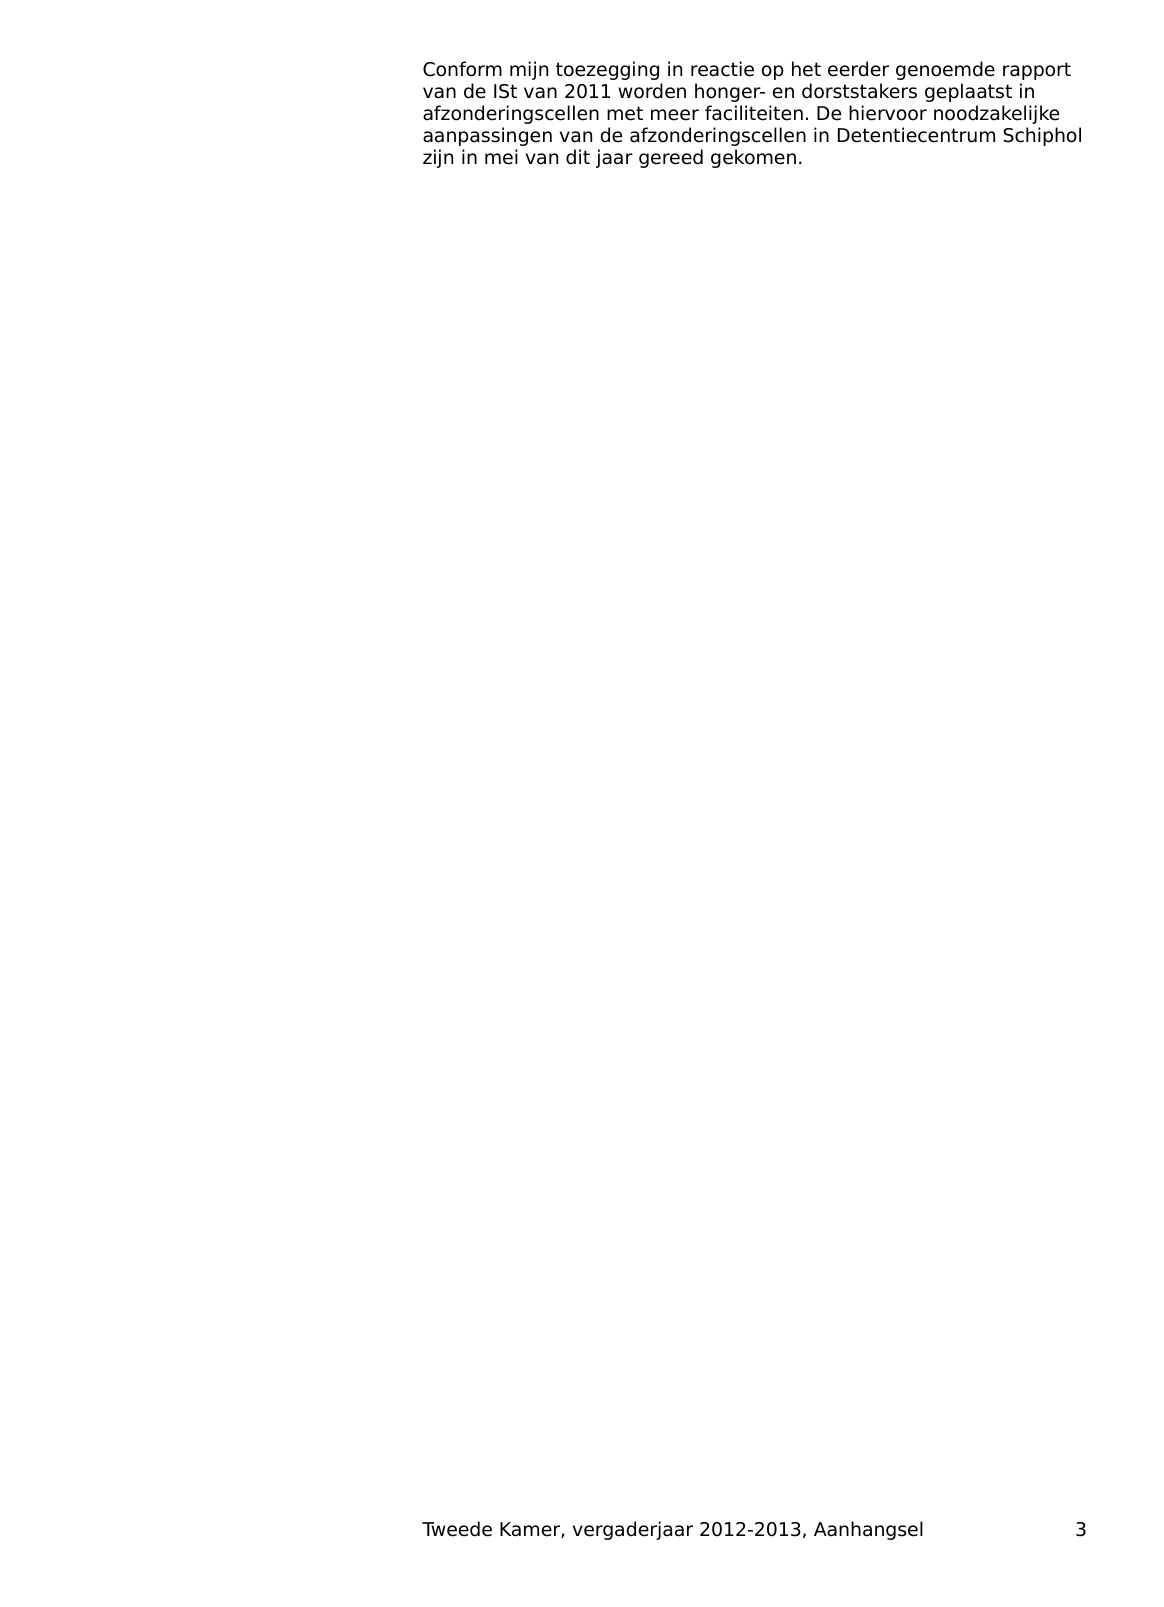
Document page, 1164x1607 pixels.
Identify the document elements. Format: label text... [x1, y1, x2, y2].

text Conform mijn toezegging in reactie op het eerder genoemde rapport van de ISt van 2011 worden honger- en dorststakers geplaatst in afzonderingscellen met meer faciliteiten. De hiervoor noodzakelijke aanpassingen van de afzonderingscellen in Detentiecentrum Schiphol zijn in mei van dit jaar gereed gekomen. [422, 59, 1087, 169]
